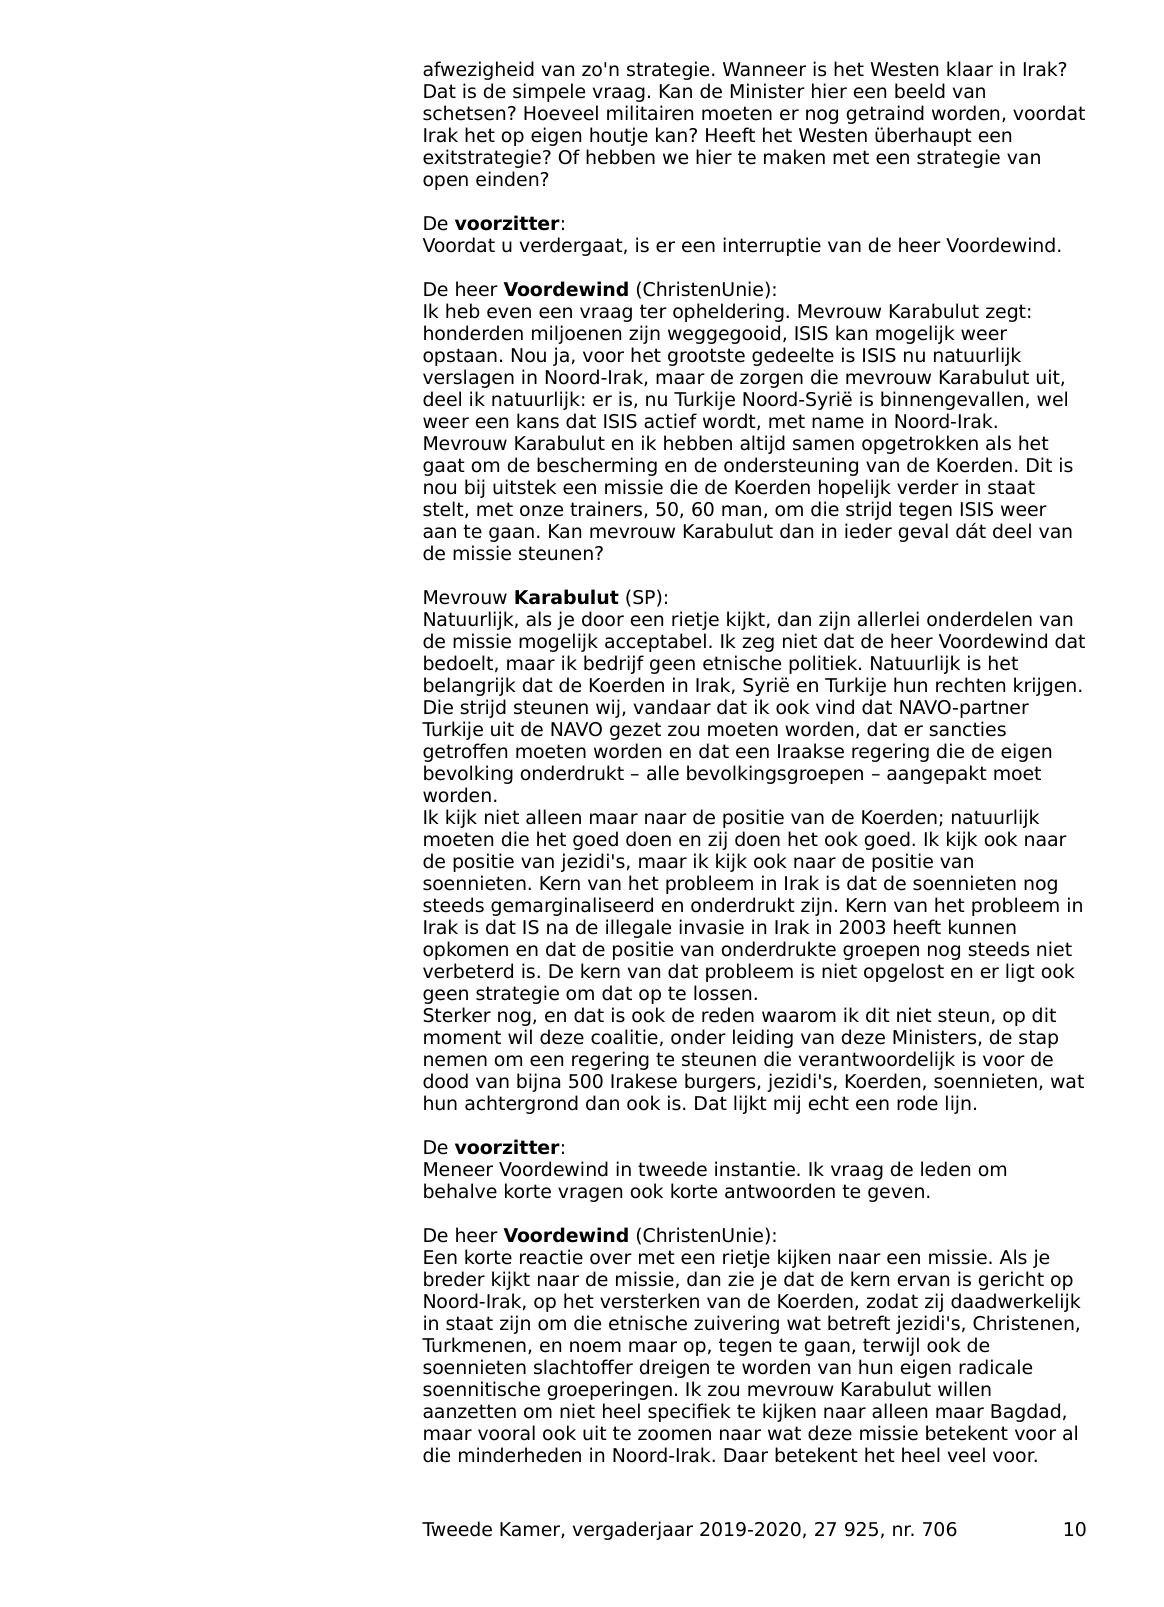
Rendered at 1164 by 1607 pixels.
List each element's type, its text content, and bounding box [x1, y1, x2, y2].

text Sterker nog, en dat is ook de reden waarom ik dit niet steun, op dit moment wil deze coalitie, onder leiding van deze Ministers, de stap nemen om een regering te steunen die verantwoordelijk is voor de dood van bijna 500 Irakese burgers, jezidi's, Koerden, soennieten, wat hun achtergrond dan ook is. Dat lijkt mij echt een rode lijn. [422, 1005, 1087, 1115]
text De voorzitter: [422, 1137, 1087, 1159]
text Een korte reactie over met een rietje kijken naar een missie. Als je breder kijkt naar de missie, dan zie je dat de kern ervan is gericht op Noord-Irak, op het versterken van de Koerden, zodat zij daadwerkelijk in staat zijn om die etnische zuivering wat betreft jezidi's, Christenen, Turkmenen, en noem maar op, tegen te gaan, terwijl ook de soennieten slachtoffer dreigen te worden van hun eigen radicale soennitische groeperingen. Ik zou mevrouw Karabulut willen aanzetten om niet heel specifiek te kijken naar alleen maar Bagdad, maar vooral ook uit te zoomen naar wat deze missie betekent voor al die minderheden in Noord-Irak. Daar betekent het heel veel voor. [422, 1247, 1087, 1467]
text De heer Voordewind (ChristenUnie): [422, 279, 1087, 301]
text Ik heb even een vraag ter opheldering. Mevrouw Karabulut zegt: honderden miljoenen zijn weggegooid, ISIS kan mogelijk weer opstaan. Nou ja, voor het grootste gedeelte is ISIS nu natuurlijk verslagen in Noord-Irak, maar de zorgen die mevrouw Karabulut uit, deel ik natuurlijk: er is, nu Turkije Noord-Syrië is binnengevallen, wel weer een kans dat ISIS actief wordt, met name in Noord-Irak. Mevrouw Karabulut en ik hebben altijd samen opgetrokken als het gaat om de bescherming en de ondersteuning van de Koerden. Dit is nou bij uitstek een missie die de Koerden hopelijk verder in staat stelt, met onze trainers, 50, 60 man, om die strijd tegen ISIS weer aan te gaan. Kan mevrouw Karabulut dan in ieder geval dát deel van de missie steunen? [422, 301, 1087, 565]
text Voordat u verdergaat, is er een interruptie van de heer Voordewind. [422, 235, 1087, 257]
text afwezigheid van zo'n strategie. Wanneer is het Westen klaar in Irak? Dat is de simpele vraag. Kan de Minister hier een beeld van schetsen? Hoeveel militairen moeten er nog getraind worden, voordat Irak het op eigen houtje kan? Heeft het Westen überhaupt een exitstrategie? Of hebben we hier te maken met een strategie van open einden? [422, 59, 1087, 191]
text Mevrouw Karabulut (SP): [422, 587, 1087, 609]
text Meneer Voordewind in tweede instantie. Ik vraag de leden om behalve korte vragen ook korte antwoorden te geven. [422, 1159, 1087, 1203]
text Natuurlijk, als je door een rietje kijkt, dan zijn allerlei onderdelen van de missie mogelijk acceptabel. Ik zeg niet dat de heer Voordewind dat bedoelt, maar ik bedrijf geen etnische politiek. Natuurlijk is het belangrijk dat de Koerden in Irak, Syrië en Turkije hun rechten krijgen. Die strijd steunen wij, vandaar dat ik ook vind dat NAVO-partner Turkije uit de NAVO gezet zou moeten worden, dat er sancties getroffen moeten worden en dat een Iraakse regering die de eigen bevolking onderdrukt – alle bevolkingsgroepen – aangepakt moet worden. [422, 609, 1087, 807]
text Ik kijk niet alleen maar naar de positie van de Koerden; natuurlijk moeten die het goed doen en zij doen het ook goed. Ik kijk ook naar de positie van jezidi's, maar ik kijk ook naar de positie van soennieten. Kern van het probleem in Irak is dat de soennieten nog steeds gemarginaliseerd en onderdrukt zijn. Kern van het probleem in Irak is dat IS na de illegale invasie in Irak in 2003 heeft kunnen opkomen en dat de positie van onderdrukte groepen nog steeds niet verbeterd is. De kern van dat probleem is niet opgelost en er ligt ook geen strategie om dat op te lossen. [422, 807, 1087, 1005]
text De heer Voordewind (ChristenUnie): [422, 1225, 1087, 1247]
text De voorzitter: [422, 213, 1087, 235]
